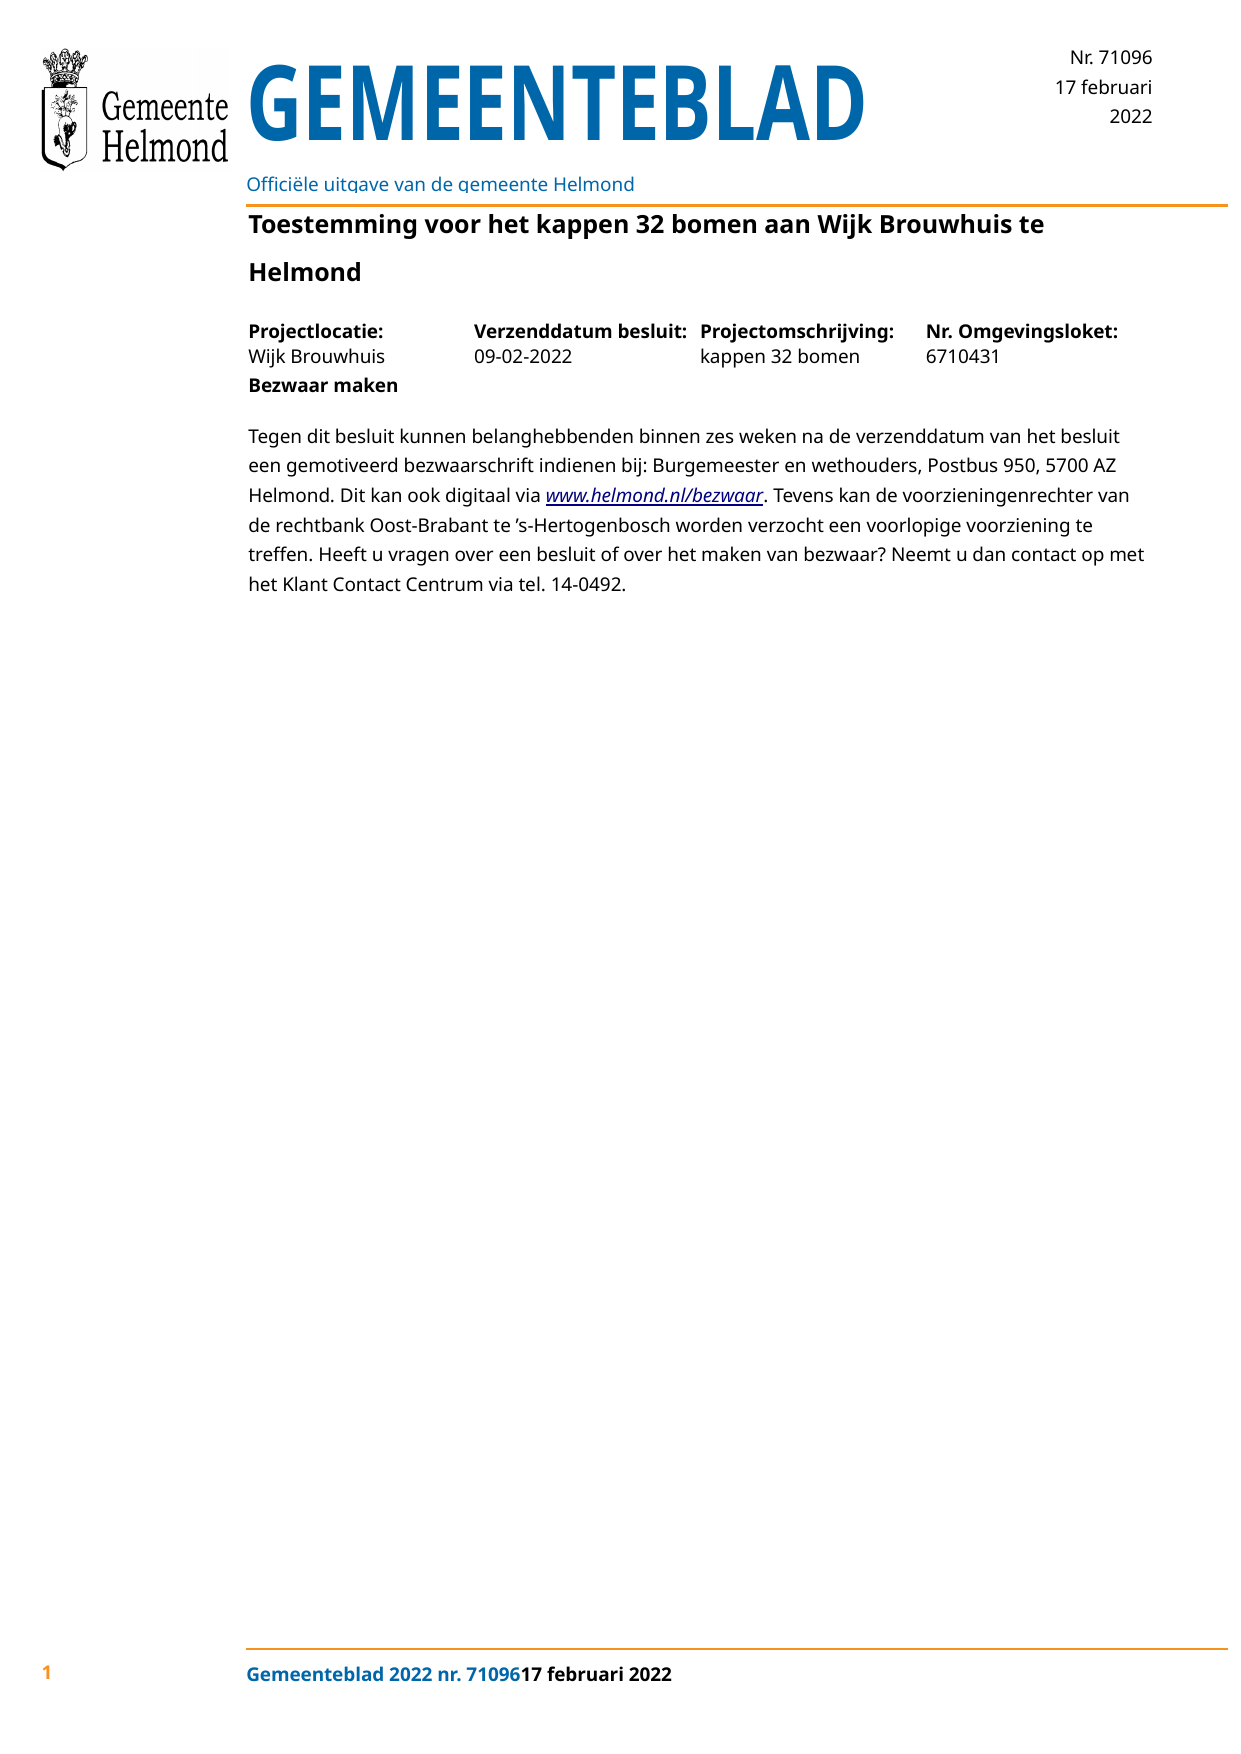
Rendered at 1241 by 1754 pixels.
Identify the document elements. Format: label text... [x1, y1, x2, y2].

table_header Nr. Omgevingsloket: [926, 318, 1152, 344]
text Toestemming voor het kappen 32 bomen aan Wijk Brouwhuis te Helmond [248, 207, 1152, 288]
text Tegen dit besluit kunnen belanghebbenden binnen zes weken na de verzenddatum van het besluit een gemotiveerd bezwaarschrift indienen bij: Burgemeester en wethouders, Postbus 950, 5700 AZ Helmond. Dit kan ook digitaal via www.helmond.nl/bezwaar. Tevens kan de voorzieningenrechter van de rechtbank Oost-Brabant te ’s-Hertogenbosch worden verzocht een voorlopige voorziening te treffen. Heeft u vragen over een besluit of over het maken van bezwaar? Neemt u dan contact op met het Klant Contact Centrum via tel. 14-0492. [248, 423, 1152, 597]
table_cell kappen 32 bomen [700, 344, 926, 369]
table_cell 09-02-2022 [474, 344, 700, 369]
table_cell 6710431 [926, 344, 1152, 369]
picture [41, 47, 231, 172]
table_header Verzenddatum besluit: [474, 318, 700, 344]
table_header Projectlocatie: [248, 318, 474, 344]
table_header Projectomschrijving: [700, 318, 926, 344]
table_cell Wijk Brouwhuis [248, 344, 474, 369]
text Bezwaar maken [248, 373, 1152, 398]
